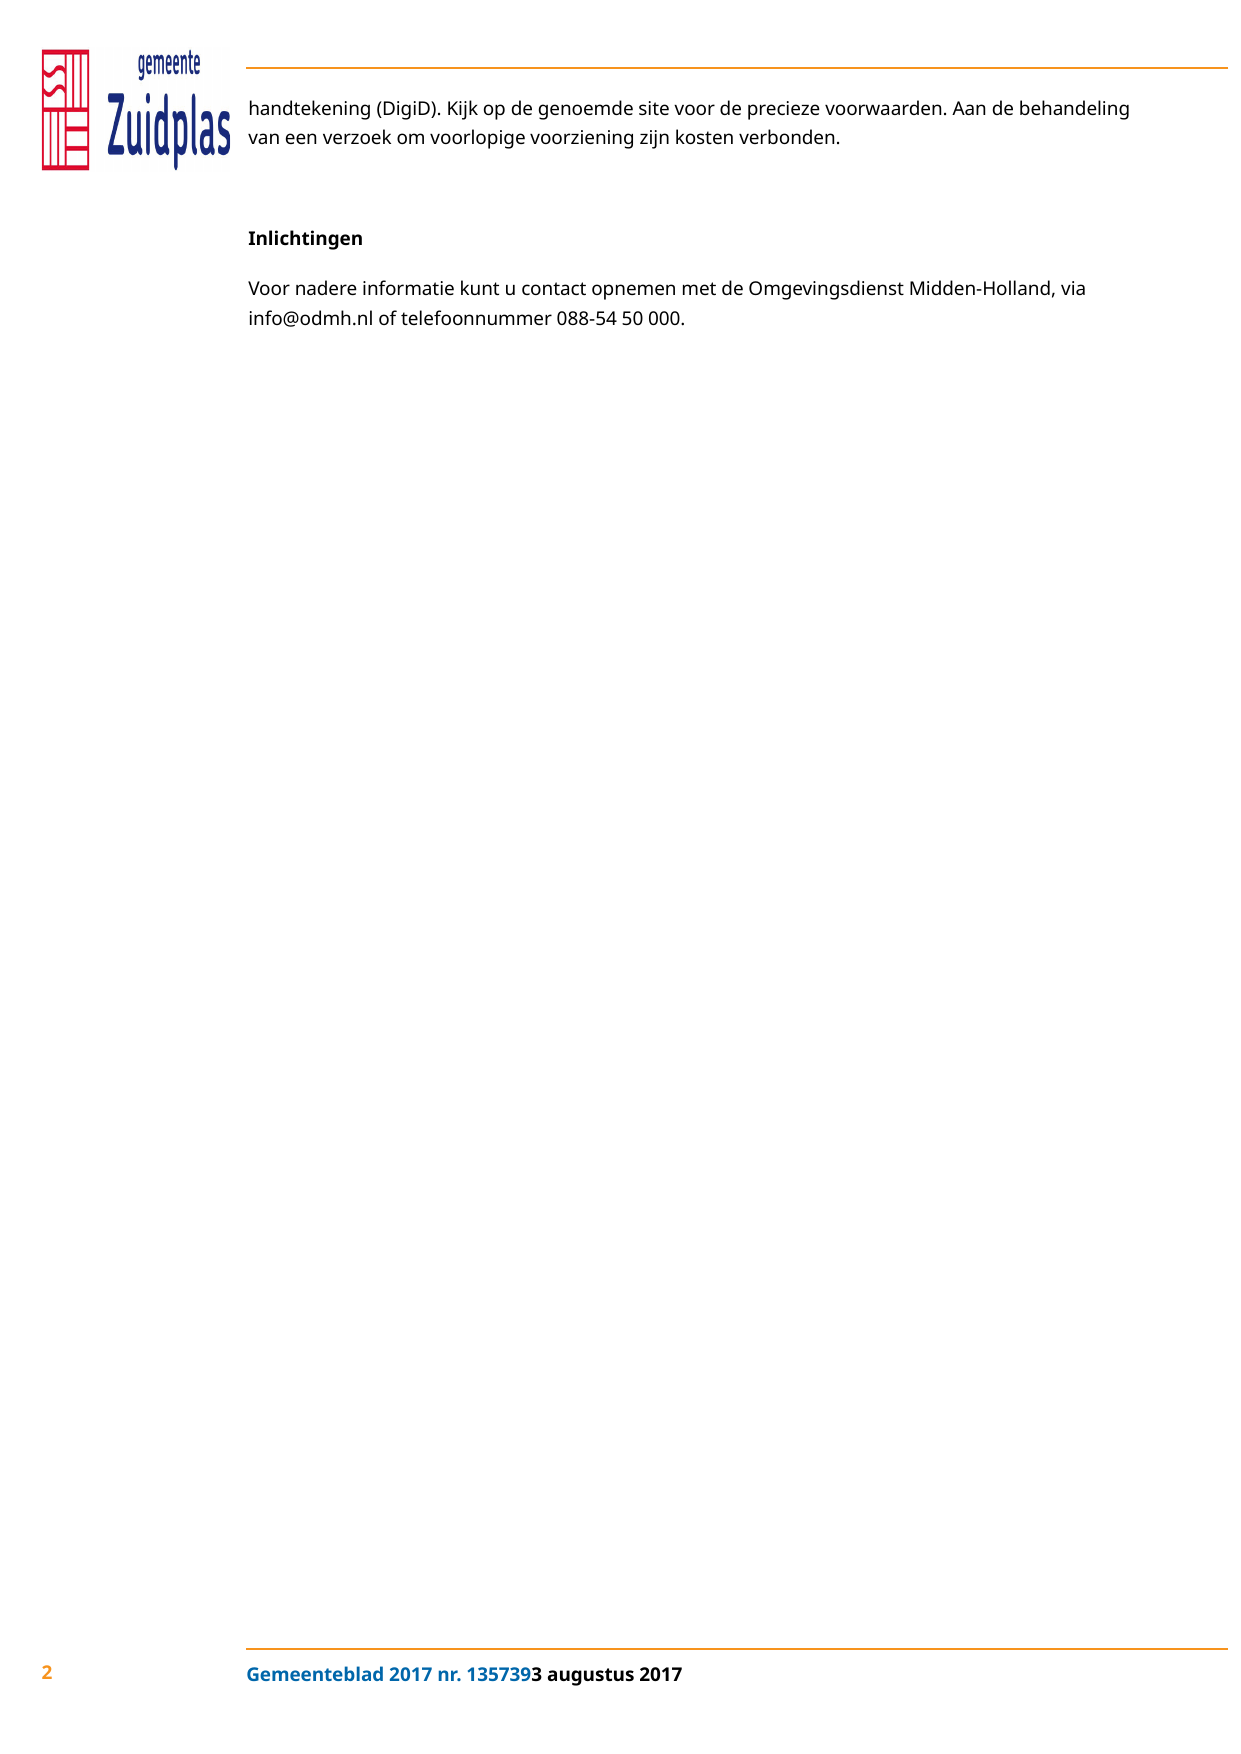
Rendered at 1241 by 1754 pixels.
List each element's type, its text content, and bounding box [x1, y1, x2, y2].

text Voor nadere informatie kunt u contact opnemen met de Omgevingsdienst Midden-Holland, via info@odmh.nl of telefoonnummer 088-54 50 000. [248, 276, 1152, 331]
text handtekening (DigiD). Kijk op de genoemde site voor de precieze voorwaarden. Aan de behandeling van een verzoek om voorlopige voorziening zijn kosten verbonden. [248, 95, 1152, 150]
picture [41, 47, 231, 172]
text Inlichtingen [248, 225, 1152, 251]
